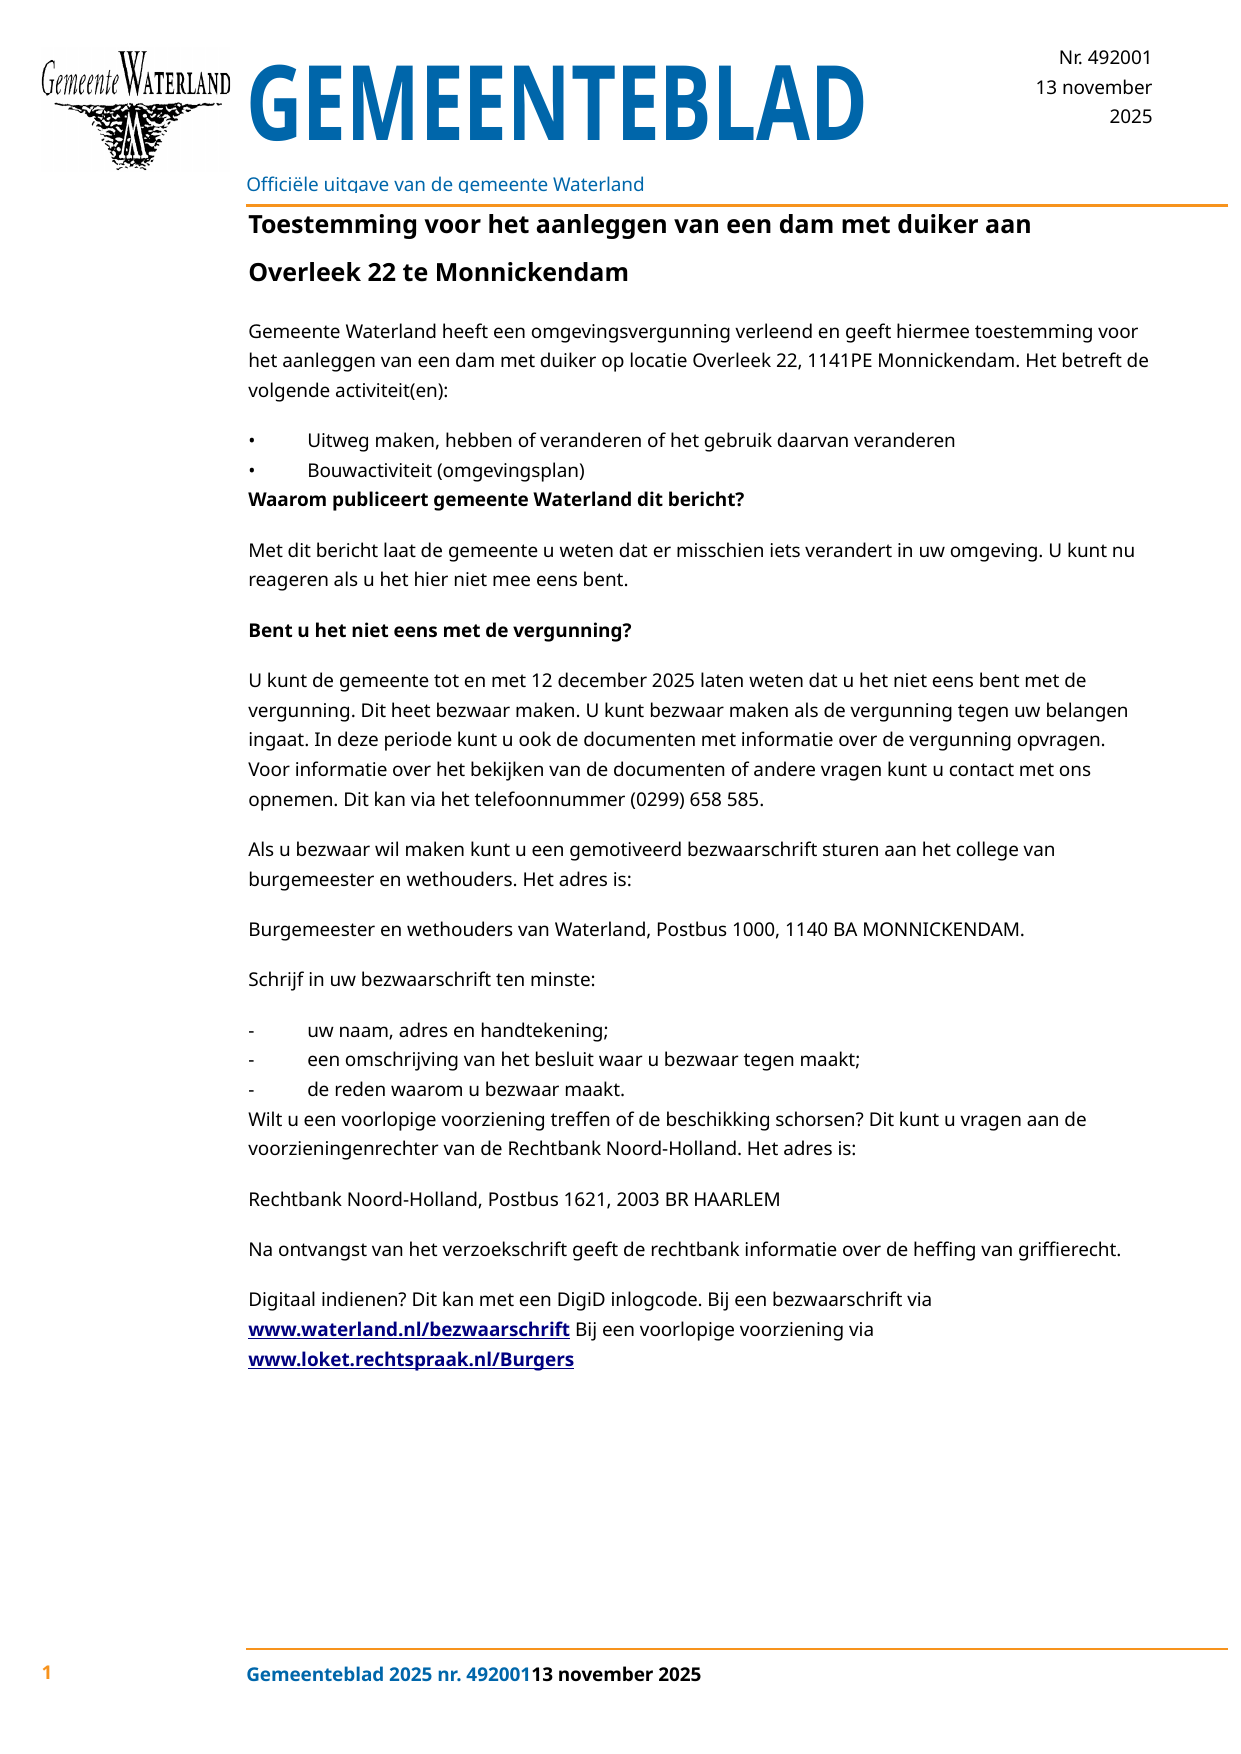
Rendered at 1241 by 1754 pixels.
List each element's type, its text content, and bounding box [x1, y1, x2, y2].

list uw naam, adres en handtekening; [248, 1017, 1152, 1043]
text Na ontvangst van het verzoekschrift geeft de rechtbank informatie over de heffing van griffierecht. [248, 1236, 1152, 1262]
text Schrijf in uw bezwaarschrift ten minste: [248, 967, 1152, 992]
list een omschrijving van het besluit waar u bezwaar tegen maakt; [248, 1047, 1152, 1072]
text Gemeente Waterland heeft een omgevingsvergunning verleend en geeft hiermee toestemming voor het aanleggen van een dam met duiker op locatie Overleek 22, 1141PE Monnickendam. Het betreft de volgende activiteit(en): [248, 318, 1152, 403]
text Rechtbank Noord-Holland, Postbus 1621, 2003 BR HAARLEM [248, 1186, 1152, 1212]
text Met dit bericht laat de gemeente u weten dat er misschien iets verandert in uw omgeving. U kunt nu reageren als u het hier niet mee eens bent. [248, 537, 1152, 592]
list Uitweg maken, hebben of veranderen of het gebruik daarvan veranderen [248, 427, 1152, 453]
text U kunt de gemeente tot en met 12 december 2025 laten weten dat u het niet eens bent met de vergunning. Dit heet bezwaar maken. U kunt bezwaar maken als de vergunning tegen uw belangen ingaat. In deze periode kunt u ook de documenten met informatie over de vergunning opvragen. Voor informatie over het bekijken van de documenten of andere vragen kunt u contact met ons opnemen. Dit kan via het telefoonnummer (0299) 658 585. [248, 667, 1152, 812]
text Wilt u een voorlopige voorziening treffen of de beschikking schorsen? Dit kunt u vragen aan de voorzieningenrechter van de Rechtbank Noord-Holland. Het adres is: [248, 1106, 1152, 1161]
list de reden waarom u bezwaar maakt. [248, 1076, 1152, 1102]
list Bouwactiviteit (omgevingsplan) [248, 457, 1152, 483]
text Als u bezwaar wil maken kunt u een gemotiveerd bezwaarschrift sturen aan het college van burgemeester en wethouders. Het adres is: [248, 836, 1152, 892]
text Toestemming voor het aanleggen van een dam met duiker aan Overleek 22 te Monnickendam [248, 207, 1152, 288]
text Burgemeester en wethouders van Waterland, Postbus 1000, 1140 BA MONNICKENDAM. [248, 916, 1152, 942]
text Digitaal indienen? Dit kan met een DigiD inlogcode. Bij een bezwaarschrift via www.waterland.nl/bezwaarschrift Bij een voorlopige voorziening via www.loket.rechtspraak.nl/Burgers [248, 1287, 1152, 1372]
text Bent u het niet eens met de vergunning? [248, 617, 1152, 643]
text Waarom publiceert gemeente Waterland dit bericht? [248, 487, 1152, 512]
picture [41, 47, 231, 172]
